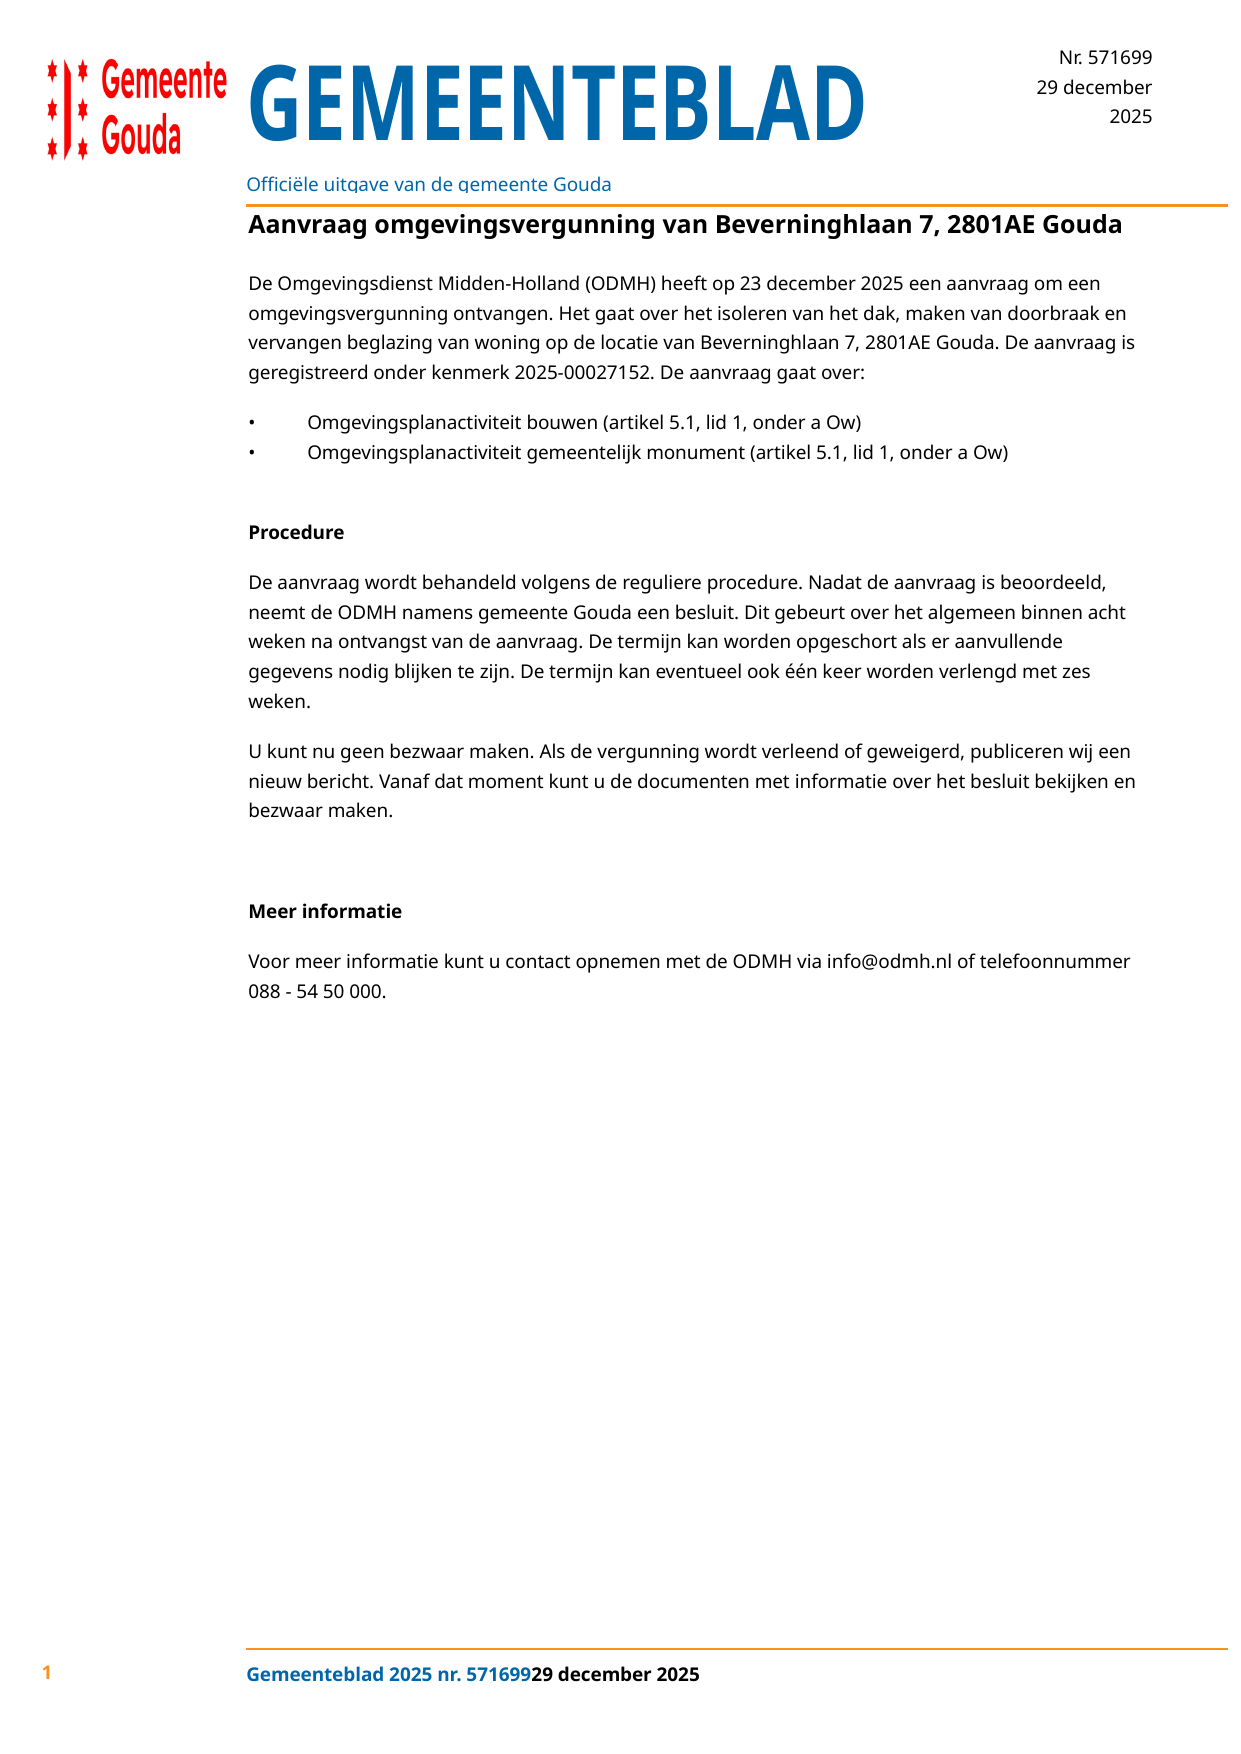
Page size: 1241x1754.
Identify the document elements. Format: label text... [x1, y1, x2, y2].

text Meer informatie [248, 898, 1152, 924]
text Procedure [248, 519, 1152, 545]
text De aanvraag wordt behandeld volgens de reguliere procedure. Nadat de aanvraag is beoordeeld, neemt de ODMH namens gemeente Gouda een besluit. Dit gebeurt over het algemeen binnen acht weken na ontvangst van de aanvraag. De termijn kan worden opgeschort als er aanvullende gegevens nodig blijken te zijn. De termijn kan eventueel ook één keer worden verlengd met zes weken. [248, 569, 1152, 713]
picture [41, 47, 231, 172]
text U kunt nu geen bezwaar maken. Als de vergunning wordt verleend of geweigerd, publiceren wij een nieuw bericht. Vanaf dat moment kunt u de documenten met informatie over het besluit bekijken en bezwaar maken. [248, 738, 1152, 823]
text Aanvraag omgevingsvergunning van Beverninghlaan 7, 2801AE Gouda [248, 207, 1152, 241]
text De Omgevingsdienst Midden-Holland (ODMH) heeft op 23 december 2025 een aanvraag om een omgevingsvergunning ontvangen. Het gaat over het isoleren van het dak, maken van doorbraak en vervangen beglazing van woning op de locatie van Beverninghlaan 7, 2801AE Gouda. De aanvraag is geregistreerd onder kenmerk 2025-00027152. De aanvraag gaat over: [248, 270, 1152, 385]
text Voor meer informatie kunt u contact opnemen met de ODMH via info@odmh.nl of telefoonnummer 088 - 54 50 000. [248, 949, 1152, 1004]
list Omgevingsplanactiviteit gemeentelijk monument (artikel 5.1, lid 1, onder a Ow) [248, 439, 1152, 465]
list Omgevingsplanactiviteit bouwen (artikel 5.1, lid 1, onder a Ow) [248, 409, 1152, 435]
